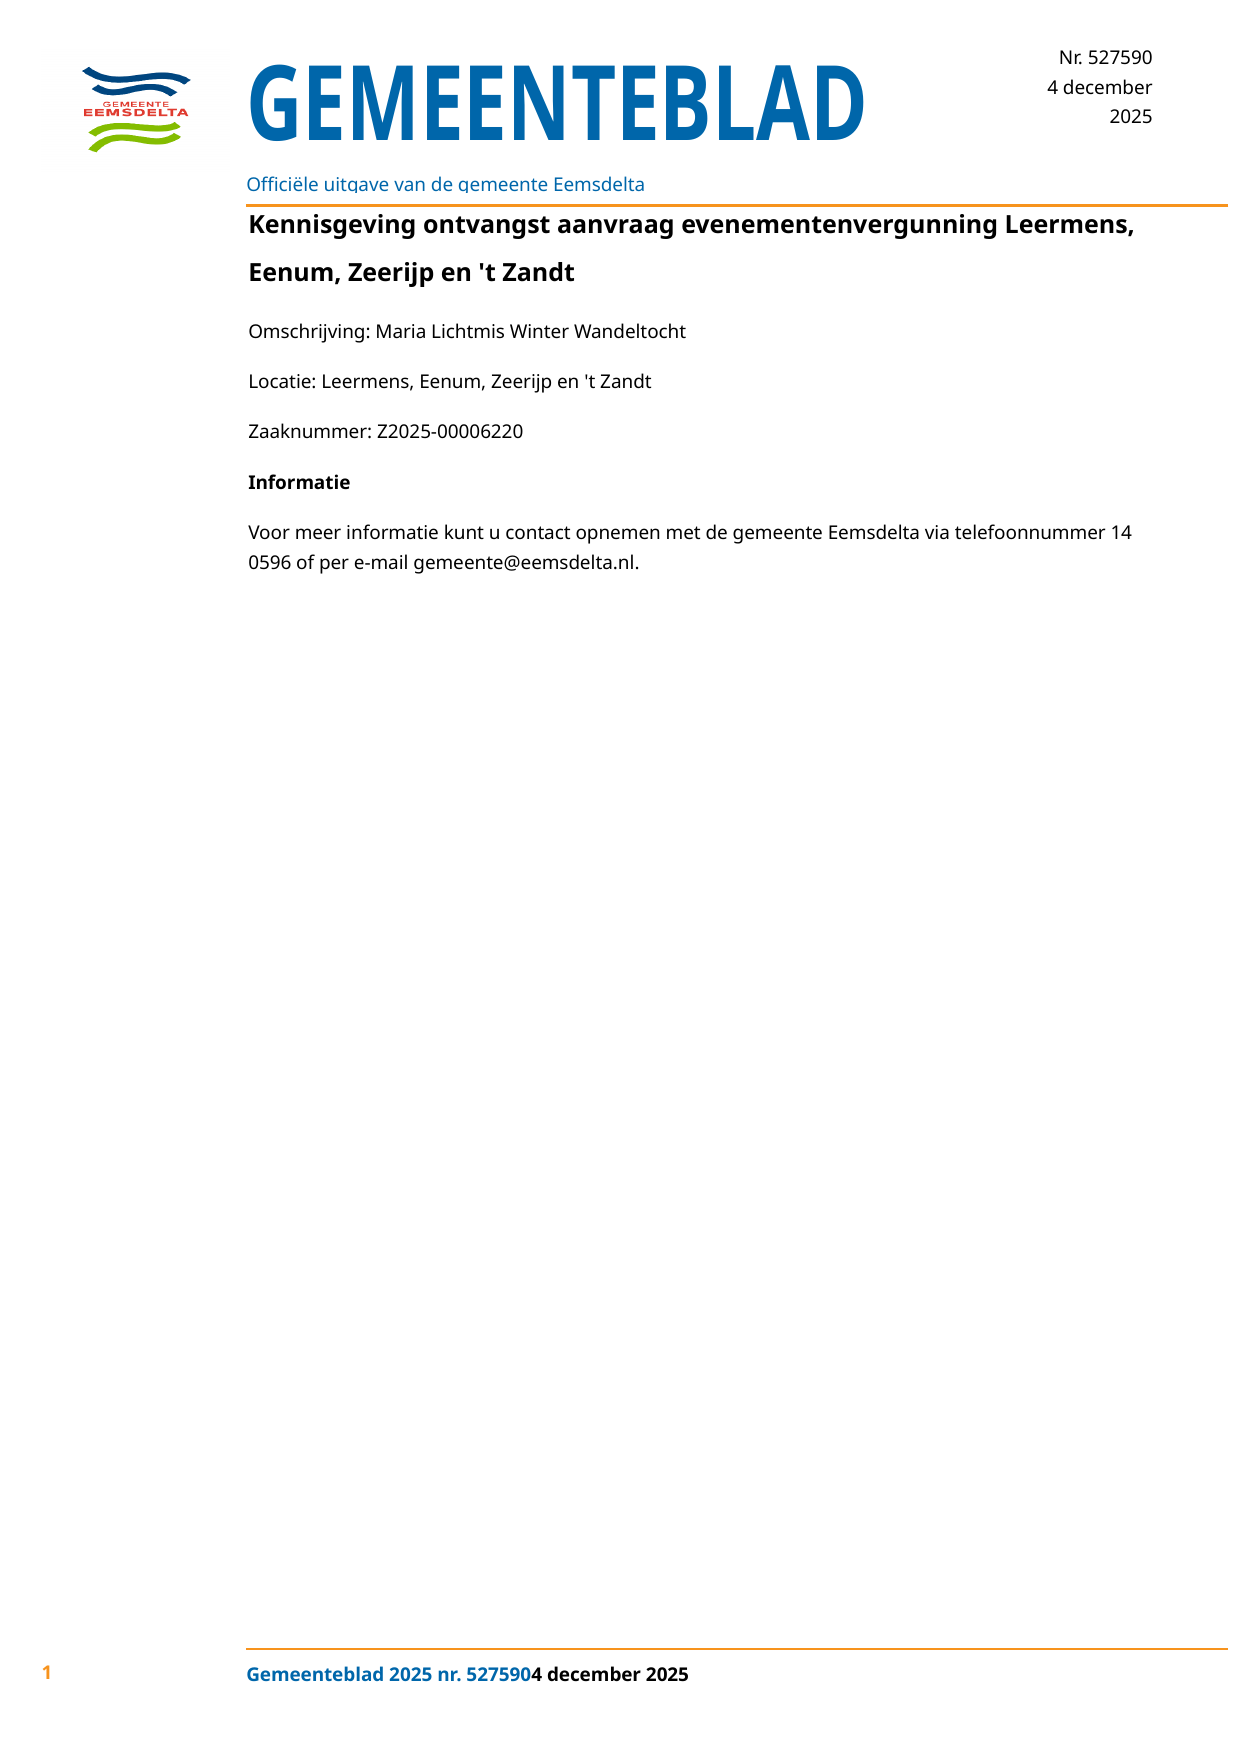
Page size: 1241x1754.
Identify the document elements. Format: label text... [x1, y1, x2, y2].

text Informatie [248, 469, 1152, 495]
text Locatie: Leermens, Eenum, Zeerijp en 't Zandt [248, 368, 1152, 394]
text Zaaknummer: Z2025-00006220 [248, 419, 1152, 444]
picture [41, 47, 231, 172]
text Voor meer informatie kunt u contact opnemen met de gemeente Eemsdelta via telefoonnummer 14 0596 of per e-mail gemeente@eemsdelta.nl. [248, 519, 1152, 575]
text Omschrijving: Maria Lichtmis Winter Wandeltocht [248, 318, 1152, 344]
text Kennisgeving ontvangst aanvraag evenementenvergunning Leermens, Eenum, Zeerijp en 't Zandt [248, 207, 1152, 288]
